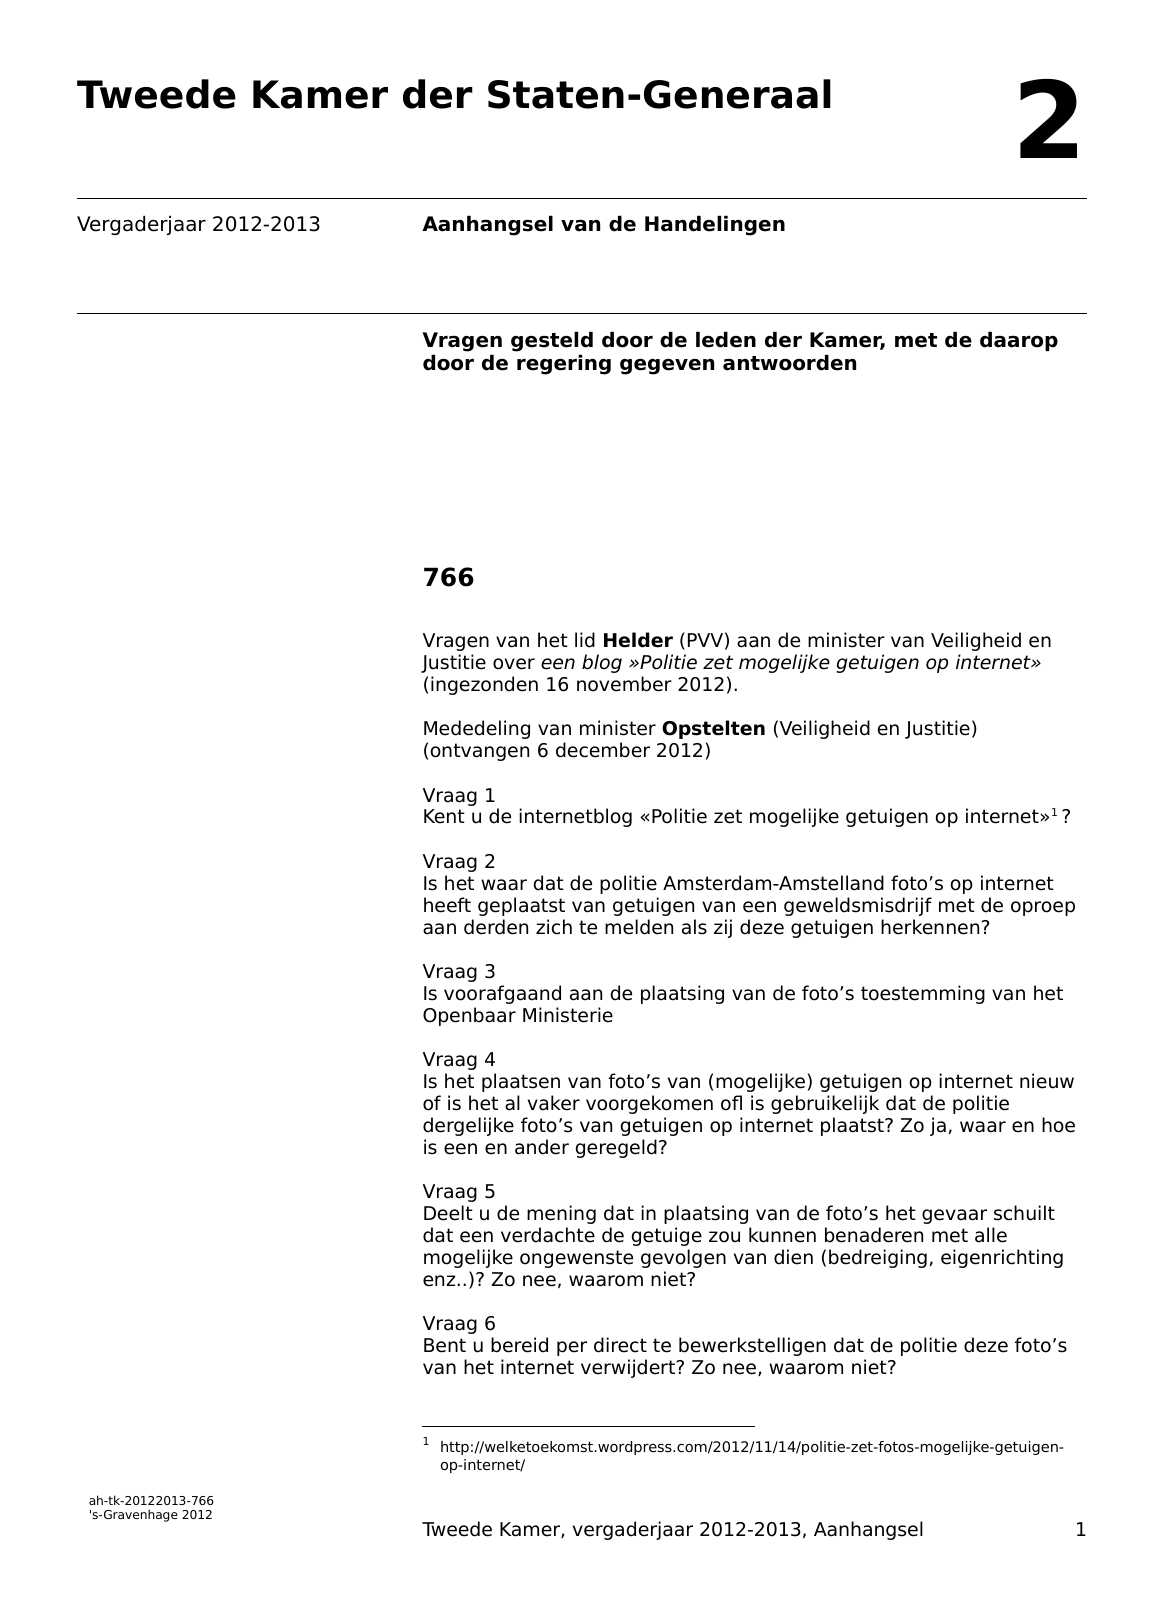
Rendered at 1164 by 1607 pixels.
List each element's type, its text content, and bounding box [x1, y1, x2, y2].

text Vraag 4 [422, 1049, 1087, 1071]
text Vragen van het lid Helder (PVV) aan de minister van Veiligheid en Justitie over een blog »Politie zet mogelijke getuigen op internet» (ingezonden 16 november 2012). [422, 630, 1087, 696]
text Vraag 6 [422, 1313, 1087, 1335]
text Deelt u de mening dat in plaatsing van de foto’s het gevaar schuilt dat een verdachte de getuige zou kunnen benaderen met alle mogelijke ongewenste gevolgen van dien (bedreiging, eigenrichting enz..)? Zo nee, waarom niet? [422, 1203, 1087, 1291]
table_cell [77, 314, 422, 375]
text Is het waar dat de politie Amsterdam-Amstelland foto’s op internet heeft geplaatst van getuigen van een geweldsmisdrijf met de oproep aan derden zich te melden als zij deze getuigen herkennen? [422, 873, 1087, 938]
text Is het plaatsen van foto’s van (mogelijke) getuigen op internet nieuw of is het al vaker voorgekomen ofl is gebruikelijk dat de politie dergelijke foto’s van getuigen op internet plaatst? Zo ja, waar en hoe is een en ander geregeld? [422, 1071, 1087, 1159]
table_cell Vragen gesteld door de leden der Kamer, met de daarop door de regering gegeven antwoorden [422, 314, 1087, 375]
text 's-Gravenhage 2012 [88, 1508, 323, 1522]
text Vraag 1 [422, 784, 1087, 806]
text Bent u bereid per direct te bewerkstelligen dat de politie deze foto’s van het internet verwijdert? Zo nee, waarom niet? [422, 1335, 1087, 1379]
text Kent u de internetblog «Politie zet mogelijke getuigen op internet»? [422, 806, 1087, 828]
text ah-tk-20122013-766 [88, 1494, 323, 1508]
table_header Tweede Kamer der Staten-Generaal [77, 59, 886, 198]
table_cell Aanhangsel van de Handelingen [422, 199, 1087, 313]
text Vraag 5 [422, 1181, 1087, 1203]
text Mededeling van minister Opstelten (Veiligheid en Justitie) (ontvangen 6 december 2012) [422, 718, 1087, 762]
text 766 [422, 563, 1087, 592]
text Vraag 3 [422, 961, 1087, 983]
text http://welketoekomst.wordpress.com/2012/11/14/politie-zet-fotos-mogelijke-getuigen-op-internet/ [422, 1435, 1087, 1474]
table_header 2 [886, 59, 1087, 198]
text Is voorafgaand aan de plaatsing van de foto’s toestemming van het Openbaar Ministerie [422, 983, 1087, 1027]
table_cell Vergaderjaar 2012-2013 [77, 199, 422, 313]
text Vraag 2 [422, 851, 1087, 873]
